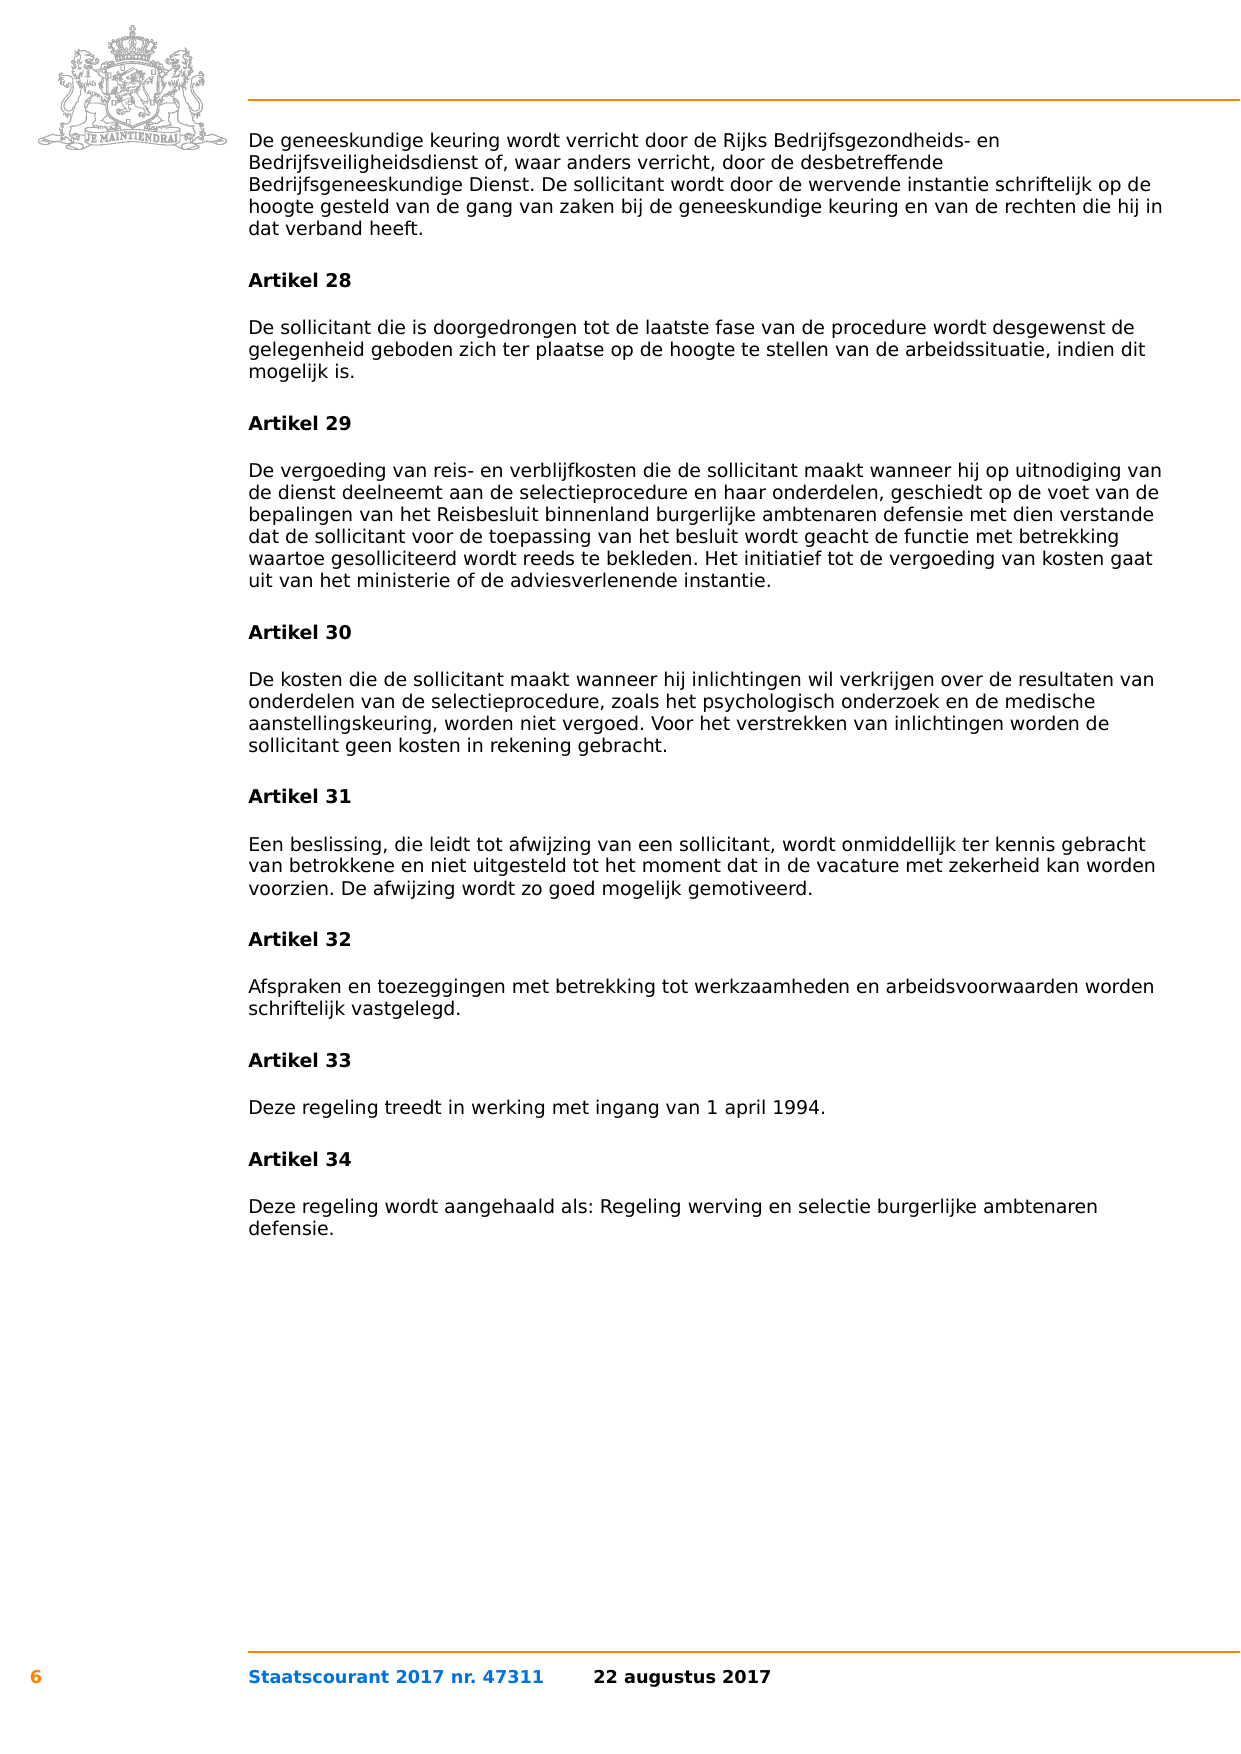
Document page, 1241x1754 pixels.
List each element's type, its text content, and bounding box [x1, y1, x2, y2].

subtitle Artikel 28 [248, 270, 1163, 292]
text De sollicitant die is doorgedrongen tot de laatste fase van de procedure wordt desgewenst de gelegenheid geboden zich ter plaatse op de hoogte te stellen van de arbeidssituatie, indien dit mogelijk is. [248, 317, 1163, 383]
picture [38, 25, 227, 150]
text Deze regeling wordt aangehaald als: Regeling werving en selectie burgerlijke ambtenaren defensie. [248, 1196, 1163, 1240]
subtitle Artikel 30 [248, 622, 1163, 643]
subtitle Artikel 33 [248, 1050, 1163, 1072]
text De geneeskundige keuring wordt verricht door de Rijks Bedrijfsgezondheids- en Bedrijfsveiligheidsdienst of, waar anders verricht, door de desbetreffende Bedrijfsgeneeskundige Dienst. De sollicitant wordt door de wervende instantie schriftelijk op de hoogte gesteld van de gang van zaken bij de geneeskundige keuring en van de rechten die hij in dat verband heeft. [248, 130, 1163, 240]
text De vergoeding van reis- en verblijfkosten die de sollicitant maakt wanneer hij op uitnodiging van de dienst deelneemt aan de selectieprocedure en haar onderdelen, geschiedt op de voet van de bepalingen van het Reisbesluit binnenland burgerlijke ambtenaren defensie met dien verstande dat de sollicitant voor de toepassing van het besluit wordt geacht de functie met betrekking waartoe gesolliciteerd wordt reeds te bekleden. Het initiatief tot de vergoeding van kosten gaat uit van het ministerie of de adviesverlenende instantie. [248, 460, 1163, 592]
text De kosten die de sollicitant maakt wanneer hij inlichtingen wil verkrijgen over de resultaten van onderdelen van de selectieprocedure, zoals het psychologisch onderzoek en de medische aanstellingskeuring, worden niet vergoed. Voor het verstrekken van inlichtingen worden de sollicitant geen kosten in rekening gebracht. [248, 668, 1163, 756]
text Een beslissing, die leidt tot afwijzing van een sollicitant, wordt onmiddellijk ter kennis gebracht van betrokkene en niet uitgesteld tot het moment dat in de vacature met zekerheid kan worden voorzien. De afwijzing wordt zo goed mogelijk gemotiveerd. [248, 833, 1163, 899]
subtitle Artikel 34 [248, 1149, 1163, 1171]
subtitle Artikel 29 [248, 413, 1163, 435]
subtitle Artikel 32 [248, 929, 1163, 951]
subtitle Artikel 31 [248, 786, 1163, 808]
text Afspraken en toezeggingen met betrekking tot werkzaamheden en arbeidsvoorwaarden worden schriftelijk vastgelegd. [248, 976, 1163, 1020]
text Deze regeling treedt in werking met ingang van 1 april 1994. [248, 1097, 1163, 1119]
